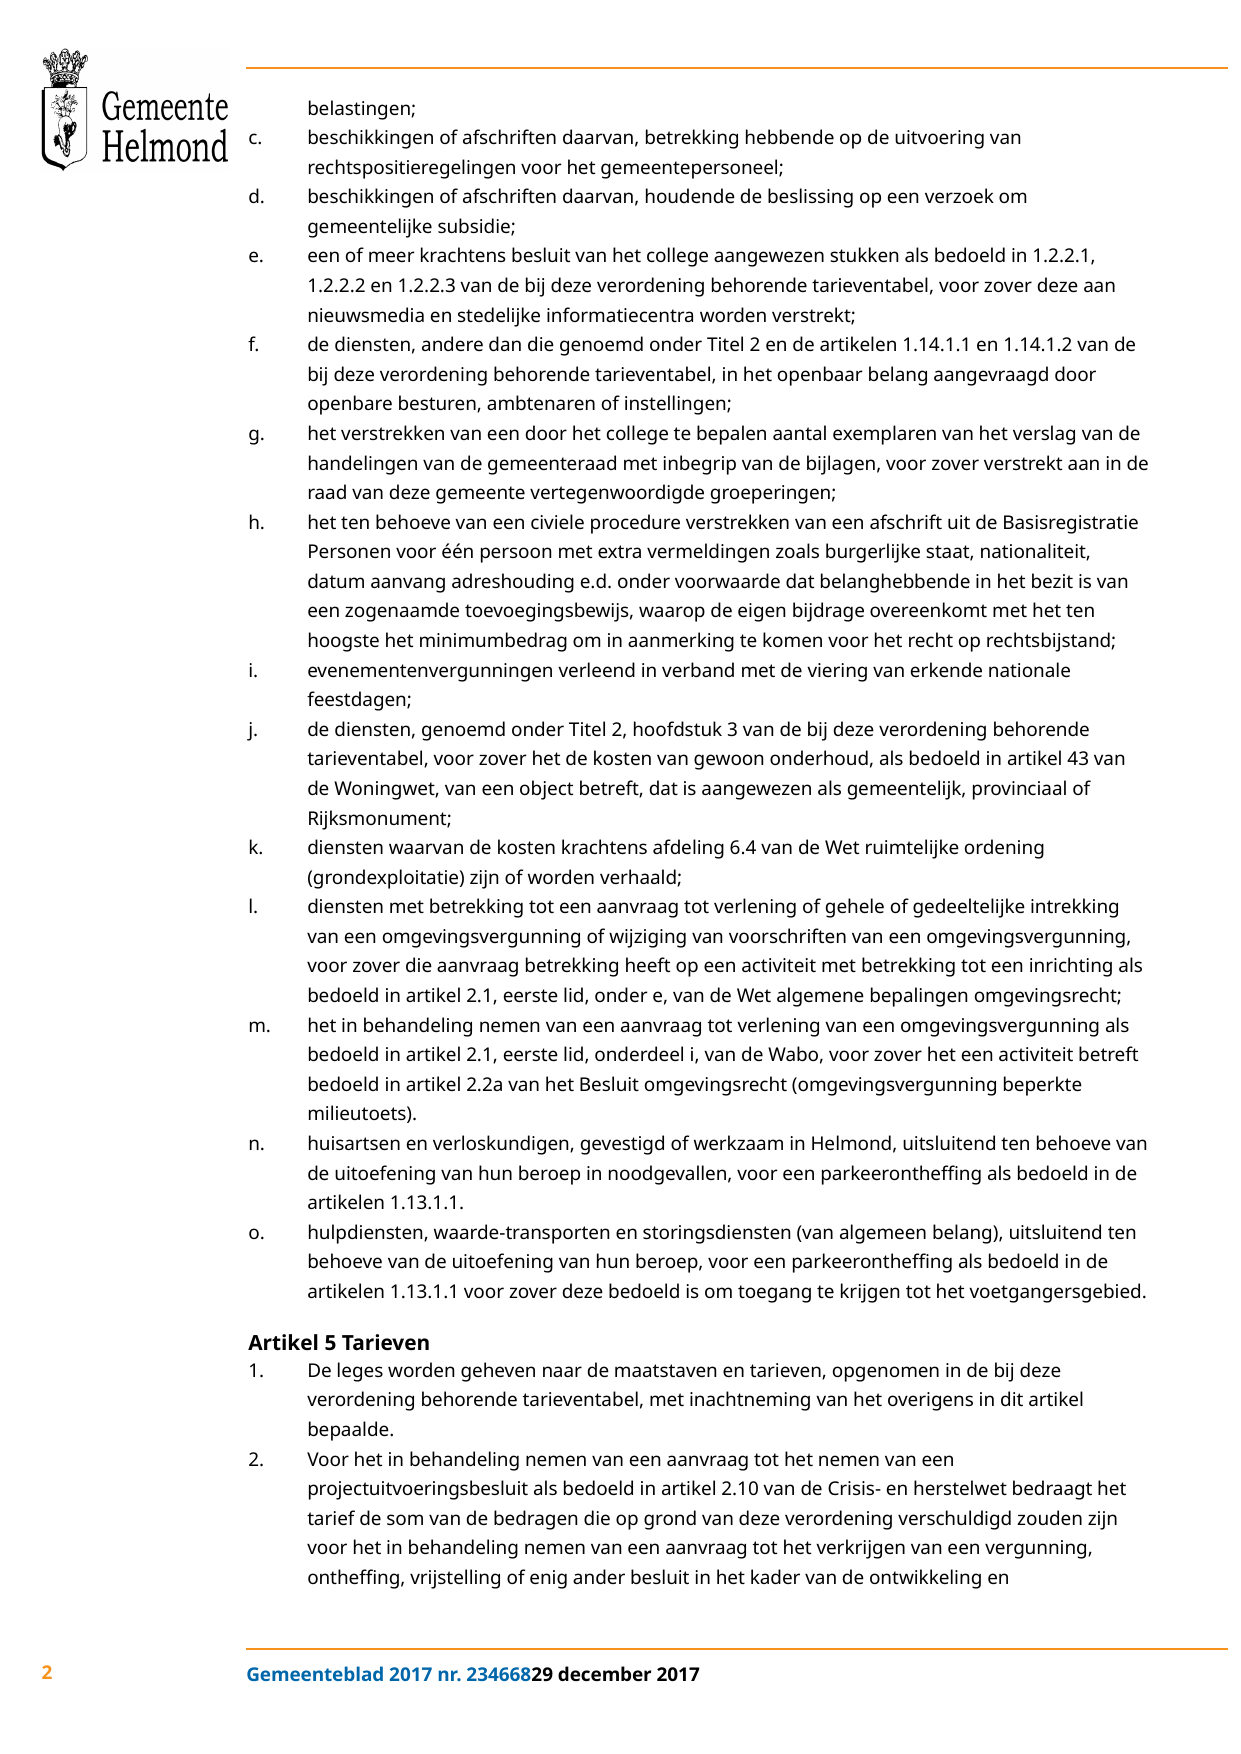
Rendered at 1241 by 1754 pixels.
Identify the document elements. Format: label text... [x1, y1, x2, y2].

list de diensten, genoemd onder Titel 2, hoofdstuk 3 van de bij deze verordening behorende tarieventabel, voor zover het de kosten van gewoon onderhoud, als bedoeld in artikel 43 van de Woningwet, van een object betreft, dat is aangewezen als gemeentelijk, provinciaal of Rijksmonument; [248, 716, 1152, 831]
text Artikel 5 Tarieven [248, 1328, 1152, 1357]
list beschikkingen of afschriften daarvan, houdende de beslissing op een verzoek om gemeentelijke subsidie; [248, 183, 1152, 239]
list een of meer krachtens besluit van het college aangewezen stukken als bedoeld in 1.2.2.1, 1.2.2.2 en 1.2.2.3 van de bij deze verordening behorende tarieventabel, voor zover deze aan nieuwsmedia en stedelijke informatiecentra worden verstrekt; [248, 243, 1152, 328]
list diensten waarvan de kosten krachtens afdeling 6.4 van de Wet ruimtelijke ordening (grondexploitatie) zijn of worden verhaald; [248, 834, 1152, 890]
list het ten behoeve van een civiele procedure verstrekken van een afschrift uit de Basisregistratie Personen voor één persoon met extra vermeldingen zoals burgerlijke staat, nationaliteit, datum aanvang adreshouding e.d. onder voorwaarde dat belanghebbende in het bezit is van een zogenaamde toevoegingsbewijs, waarop de eigen bijdrage overeenkomt met het ten hoogste het minimumbedrag om in aanmerking te komen voor het recht op rechtsbijstand; [248, 509, 1152, 653]
list het verstrekken van een door het college te bepalen aantal exemplaren van het verslag van de handelingen van de gemeenteraad met inbegrip van de bijlagen, voor zover verstrekt aan in de raad van deze gemeente vertegenwoordigde groeperingen; [248, 420, 1152, 505]
list de diensten, andere dan die genoemd onder Titel 2 en de artikelen 1.14.1.1 en 1.14.1.2 van de bij deze verordening behorende tarieventabel, in het openbaar belang aangevraagd door openbare besturen, ambtenaren of instellingen; [248, 331, 1152, 416]
list belastingen; [248, 95, 1152, 121]
picture [41, 47, 231, 172]
list De leges worden geheven naar de maatstaven en tarieven, opgenomen in de bij deze verordening behorende tarieventabel, met inachtneming van het overigens in dit artikel bepaalde. [248, 1357, 1152, 1442]
list hulpdiensten, waarde-transporten en storingsdiensten (van algemeen belang), uitsluitend ten behoeve van de uitoefening van hun beroep, voor een parkeerontheffing als bedoeld in de artikelen 1.13.1.1 voor zover deze bedoeld is om toegang te krijgen tot het voetgangersgebied. [248, 1219, 1152, 1304]
list evenementenvergunningen verleend in verband met de viering van erkende nationale feestdagen; [248, 657, 1152, 712]
list beschikkingen of afschriften daarvan, betrekking hebbende op de uitvoering van rechtspositieregelingen voor het gemeentepersoneel; [248, 124, 1152, 180]
list huisartsen en verloskundigen, gevestigd of werkzaam in Helmond, uitsluitend ten behoeve van de uitoefening van hun beroep in noodgevallen, voor een parkeerontheffing als bedoeld in de artikelen 1.13.1.1. [248, 1130, 1152, 1215]
list diensten met betrekking tot een aanvraag tot verlening of gehele of gedeeltelijke intrekking van een omgevingsvergunning of wijziging van voorschriften van een omgevingsvergunning, voor zover die aanvraag betrekking heeft op een activiteit met betrekking tot een inrichting als bedoeld in artikel 2.1, eerste lid, onder e, van de Wet algemene bepalingen omgevingsrecht; [248, 893, 1152, 1008]
list het in behandeling nemen van een aanvraag tot verlening van een omgevingsvergunning als bedoeld in artikel 2.1, eerste lid, onderdeel i, van de Wabo, voor zover het een activiteit betreft bedoeld in artikel 2.2a van het Besluit omgevingsrecht (omgevingsvergunning beperkte milieutoets). [248, 1012, 1152, 1126]
list Voor het in behandeling nemen van een aanvraag tot het nemen van een projectuitvoeringsbesluit als bedoeld in artikel 2.10 van de Crisis- en herstelwet bedraagt het tarief de som van de bedragen die op grond van deze verordening verschuldigd zouden zijn voor het in behandeling nemen van een aanvraag tot het verkrijgen van een vergunning, ontheffing, vrijstelling of enig ander besluit in het kader van de ontwikkeling en [248, 1446, 1152, 1590]
